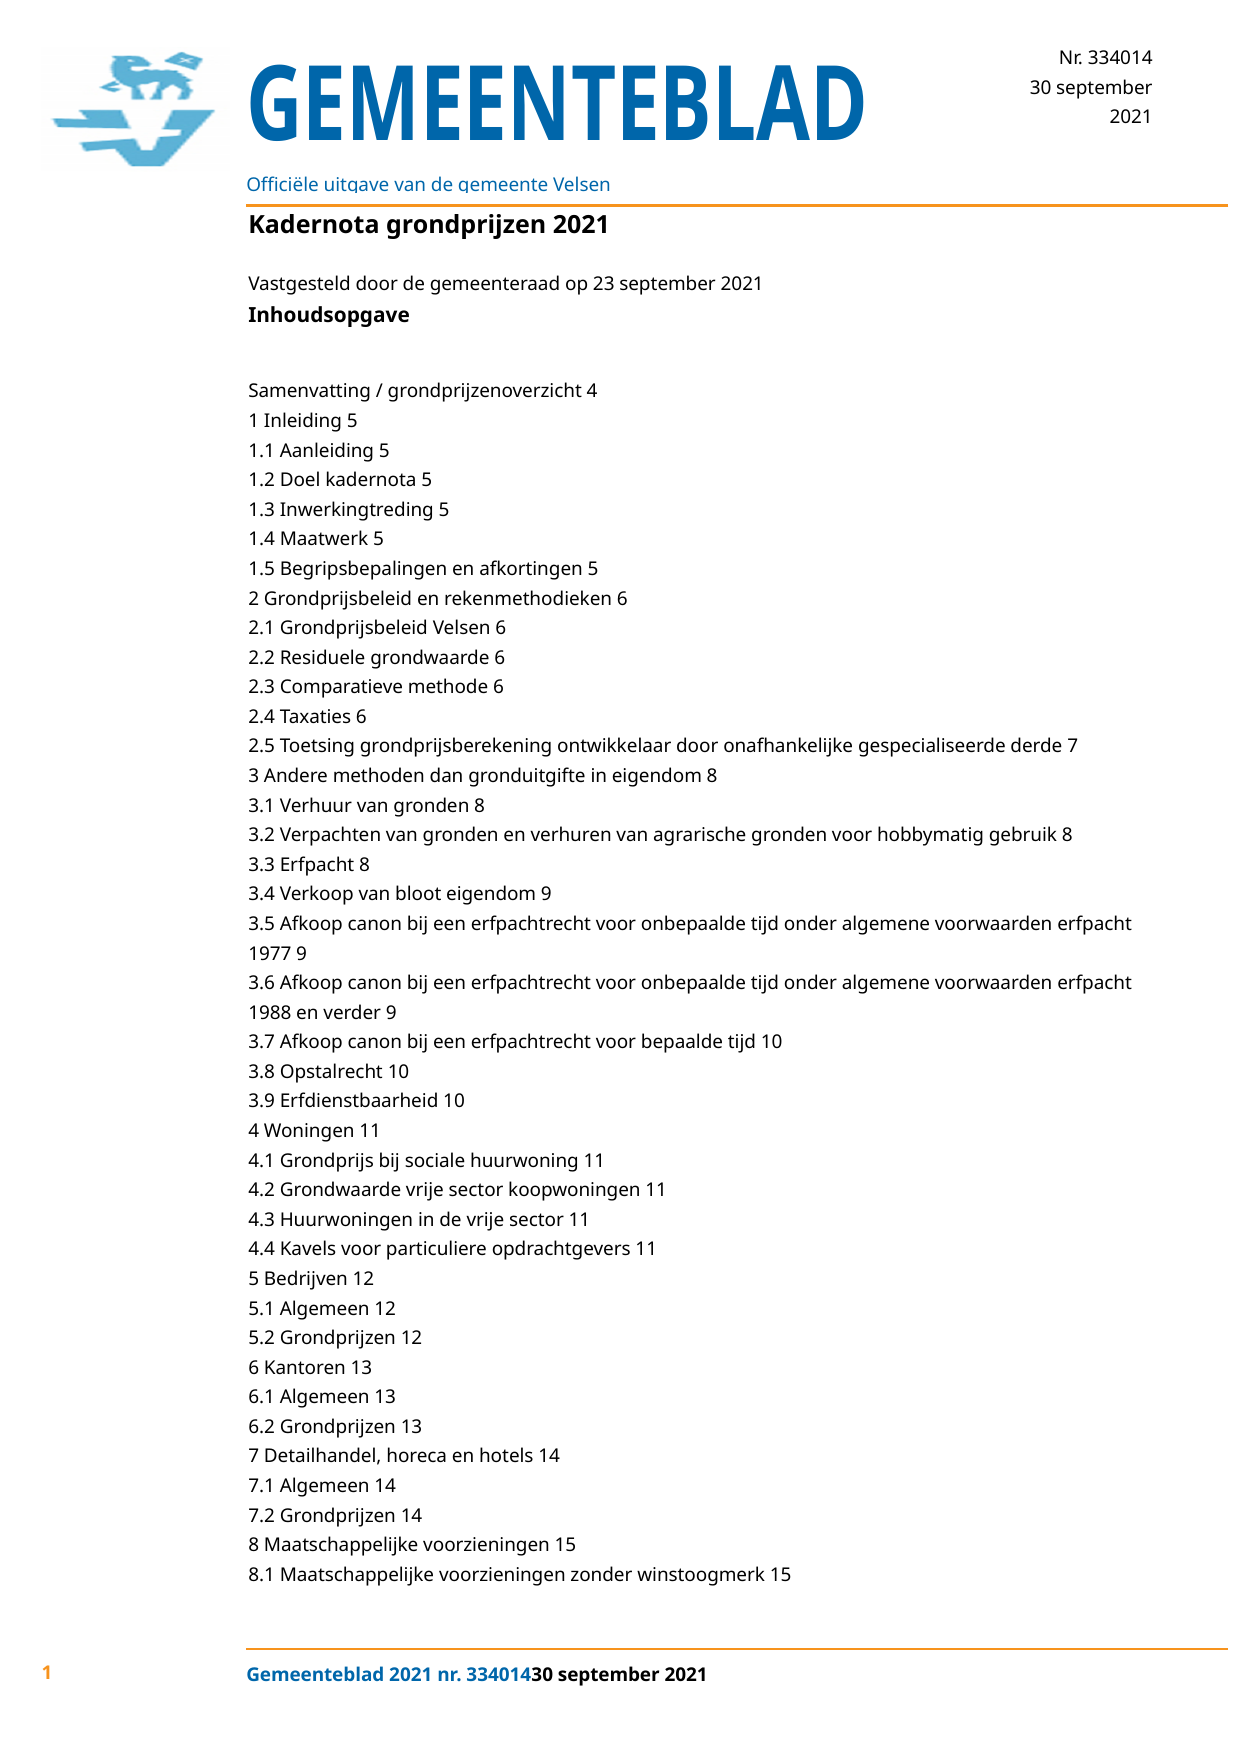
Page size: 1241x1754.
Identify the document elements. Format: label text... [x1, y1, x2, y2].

text 5.2 Grondprijzen 12 [248, 1324, 1152, 1350]
text 5 Bedrijven 12 [248, 1265, 1152, 1291]
text 4.1 Grondprijs bij sociale huurwoning 11 [248, 1147, 1152, 1172]
text 1.2 Doel kadernota 5 [248, 466, 1152, 492]
text 4.4 Kavels voor particuliere opdrachtgevers 11 [248, 1236, 1152, 1261]
text 3.6 Afkoop canon bij een erfpachtrecht voor onbepaalde tijd onder algemene voorwaarden erfpacht 1988 en verder 9 [248, 969, 1152, 1024]
text 2 Grondprijsbeleid en rekenmethodieken 6 [248, 585, 1152, 610]
text 2.2 Residuele grondwaarde 6 [248, 644, 1152, 669]
text 6 Kantoren 13 [248, 1354, 1152, 1379]
text 2.5 Toetsing grondprijsberekening ontwikkelaar door onafhankelijke gespecialiseerde derde 7 [248, 733, 1152, 758]
text 7.2 Grondprijzen 14 [248, 1502, 1152, 1527]
text 3.7 Afkoop canon bij een erfpachtrecht voor bepaalde tijd 10 [248, 1028, 1152, 1054]
text 3.1 Verhuur van gronden 8 [248, 792, 1152, 817]
text Samenvatting / grondprijzenoverzicht 4 [248, 378, 1152, 403]
text 3.4 Verkoop van bloot eigendom 9 [248, 881, 1152, 906]
text 1.1 Aanleiding 5 [248, 437, 1152, 462]
text 1 Inleiding 5 [248, 407, 1152, 433]
text 2.1 Grondprijsbeleid Velsen 6 [248, 614, 1152, 640]
text 3.9 Erfdienstbaarheid 10 [248, 1088, 1152, 1113]
text 6.2 Grondprijzen 13 [248, 1413, 1152, 1439]
text 8.1 Maatschappelijke voorzieningen zonder winstoogmerk 15 [248, 1561, 1152, 1587]
text 3.5 Afkoop canon bij een erfpachtrecht voor onbepaalde tijd onder algemene voorwaarden erfpacht 1977 9 [248, 910, 1152, 965]
text 3 Andere methoden dan gronduitgifte in eigendom 8 [248, 762, 1152, 788]
text 6.1 Algemeen 13 [248, 1383, 1152, 1409]
text 3.2 Verpachten van gronden en verhuren van agrarische gronden voor hobbymatig gebruik 8 [248, 821, 1152, 847]
text 5.1 Algemeen 12 [248, 1295, 1152, 1320]
text 1.4 Maatwerk 5 [248, 526, 1152, 551]
text 3.3 Erfpacht 8 [248, 851, 1152, 877]
text 4.2 Grondwaarde vrije sector koopwoningen 11 [248, 1176, 1152, 1202]
text 3.8 Opstalrecht 10 [248, 1058, 1152, 1084]
text 7.1 Algemeen 14 [248, 1472, 1152, 1498]
text Vastgesteld door de gemeenteraad op 23 september 2021 [248, 270, 1152, 296]
text 1.3 Inwerkingtreding 5 [248, 496, 1152, 522]
text 1.5 Begripsbepalingen en afkortingen 5 [248, 555, 1152, 581]
text 4.3 Huurwoningen in de vrije sector 11 [248, 1206, 1152, 1232]
text 4 Woningen 11 [248, 1117, 1152, 1143]
picture [41, 47, 231, 172]
text 2.3 Comparatieve methode 6 [248, 673, 1152, 699]
text 2.4 Taxaties 6 [248, 703, 1152, 729]
text Inhoudsopgave [248, 300, 1152, 328]
text 8 Maatschappelijke voorzieningen 15 [248, 1531, 1152, 1557]
text 7 Detailhandel, horeca en hotels 14 [248, 1443, 1152, 1468]
text Kadernota grondprijzen 2021 [248, 207, 1152, 241]
